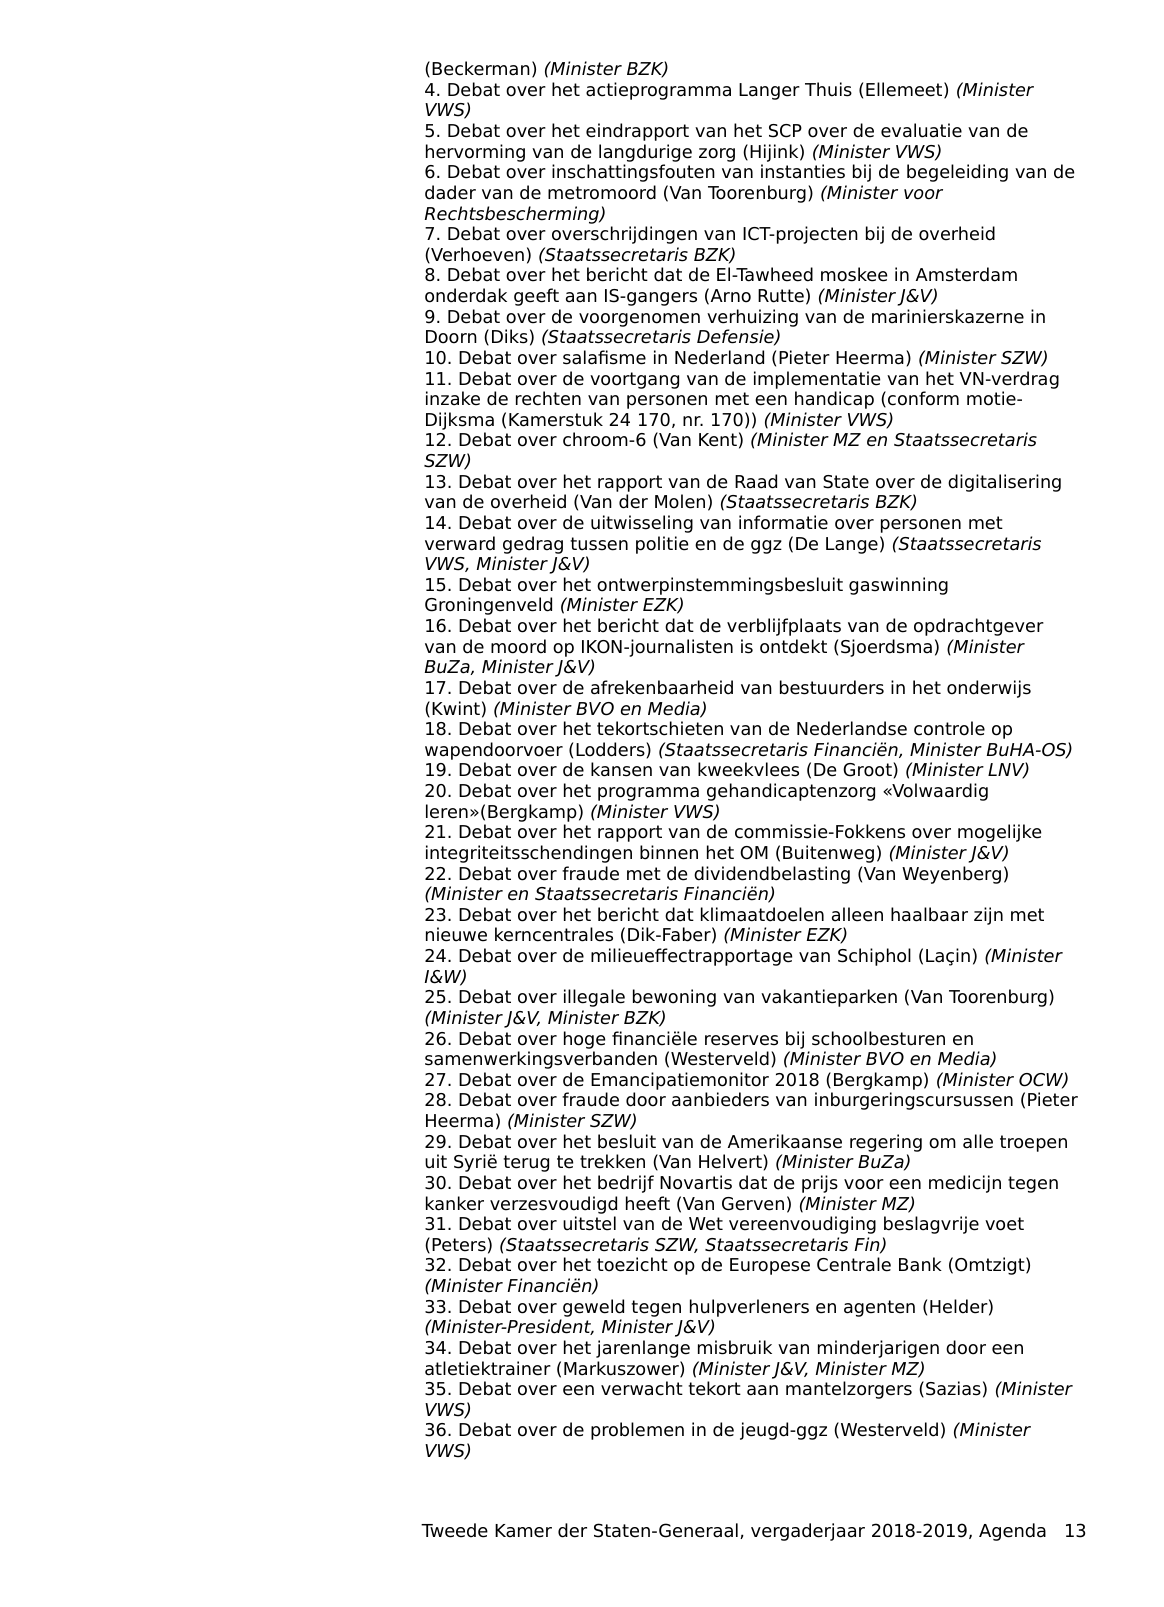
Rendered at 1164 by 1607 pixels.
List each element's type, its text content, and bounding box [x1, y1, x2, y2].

table_cell [401, 472, 418, 513]
table_cell [401, 307, 418, 348]
table_cell [401, 575, 418, 616]
table_cell [77, 1297, 401, 1338]
table_cell [401, 1090, 418, 1132]
table_cell 36. Debat over de problemen in de jeugd-ggz (Westerveld) (Minister VWS) [418, 1420, 1087, 1462]
table_cell [77, 80, 401, 121]
table_cell [401, 121, 418, 162]
table_cell [401, 1255, 418, 1297]
table_cell 16. Debat over het bericht dat de verblijfplaats van de opdrachtgever van de moord op IKON-journalisten is ontdekt (Sjoerdsma) (Minister BuZa, Minister J&V) [418, 616, 1087, 678]
table_cell 25. Debat over illegale bewoning van vakantieparken (Van Toorenburg) (Minister J&V, Minister BZK) [418, 987, 1087, 1028]
table_cell [77, 307, 401, 348]
table_cell 34. Debat over het jarenlange misbruik van minderjarigen door een atletiektrainer (Markuszower) (Minister J&V, Minister MZ) [418, 1338, 1087, 1379]
table_cell [77, 1132, 401, 1173]
table_cell [77, 1070, 401, 1090]
table_cell [77, 1214, 401, 1255]
table_cell [77, 678, 401, 719]
table_cell 23. Debat over het bericht dat klimaatdoelen alleen haalbaar zijn met nieuwe kerncentrales (Dik-Faber) (Minister EZK) [418, 905, 1087, 946]
table_cell 5. Debat over het eindrapport van het SCP over de evaluatie van de hervorming van de langdurige zorg (Hijink) (Minister VWS) [418, 121, 1087, 162]
table_cell [77, 575, 401, 616]
table_cell 7. Debat over overschrijdingen van ICT-projecten bij de overheid (Verhoeven) (Staatssecretaris BZK) [418, 224, 1087, 265]
table_cell [77, 1338, 401, 1379]
table_cell [77, 430, 401, 472]
table_cell [401, 1379, 418, 1420]
table_cell [401, 864, 418, 905]
table_cell [401, 905, 418, 946]
table_cell [77, 781, 401, 822]
table_cell 24. Debat over de milieueffectrapportage van Schiphol (Laçin) (Minister I&W) [418, 946, 1087, 987]
table_cell 21. Debat over het rapport van de commissie-Fokkens over mogelijke integriteitsschendingen binnen het OM (Buitenweg) (Minister J&V) [418, 822, 1087, 863]
table_cell [401, 80, 418, 121]
table_cell 14. Debat over de uitwisseling van informatie over personen met verward gedrag tussen politie en de ggz (De Lange) (Staatssecretaris VWS, Minister J&V) [418, 513, 1087, 575]
table_cell 17. Debat over de afrekenbaarheid van bestuurders in het onderwijs (Kwint) (Minister BVO en Media) [418, 678, 1087, 719]
table_cell [77, 265, 401, 307]
table_cell (Beckerman) (Minister BZK) [418, 59, 1087, 80]
table_cell [77, 987, 401, 1028]
table_cell [401, 59, 418, 80]
table_cell 32. Debat over het toezicht op de Europese Centrale Bank (Omtzigt) (Minister Financiën) [418, 1255, 1087, 1297]
table_cell [77, 513, 401, 575]
table_cell [77, 1379, 401, 1420]
table_cell 6. Debat over inschattingsfouten van instanties bij de begeleiding van de dader van de metromoord (Van Toorenburg) (Minister voor Rechtsbescherming) [418, 162, 1087, 224]
table_cell [401, 224, 418, 265]
table_cell [401, 719, 418, 760]
table_cell [77, 1255, 401, 1297]
table_cell [401, 1173, 418, 1214]
table_cell [401, 781, 418, 822]
table_cell [77, 946, 401, 987]
table_cell [401, 1029, 418, 1070]
table_cell 18. Debat over het tekortschieten van de Nederlandse controle op wapendoorvoer (Lodders) (Staatssecretaris Financiën, Minister BuHA-OS) [418, 719, 1087, 760]
table_cell 33. Debat over geweld tegen hulpverleners en agenten (Helder) (Minister-President, Minister J&V) [418, 1297, 1087, 1338]
table_cell 27. Debat over de Emancipatiemonitor 2018 (Bergkamp) (Minister OCW) [418, 1070, 1087, 1090]
table_cell [77, 369, 401, 430]
table_cell 15. Debat over het ontwerpinstemmingsbesluit gaswinning Groningenveld (Minister EZK) [418, 575, 1087, 616]
table_cell 8. Debat over het bericht dat de El-Tawheed moskee in Amsterdam onderdak geeft aan IS-gangers (Arno Rutte) (Minister J&V) [418, 265, 1087, 307]
table_cell [401, 430, 418, 472]
table_cell 20. Debat over het programma gehandicaptenzorg «Volwaardig leren»(Bergkamp) (Minister VWS) [418, 781, 1087, 822]
table_cell [77, 1173, 401, 1214]
table_cell 29. Debat over het besluit van de Amerikaanse regering om alle troepen uit Syrië terug te trekken (Van Helvert) (Minister BuZa) [418, 1132, 1087, 1173]
table_cell [401, 1297, 418, 1338]
table_cell 11. Debat over de voortgang van de implementatie van het VN-verdrag inzake de rechten van personen met een handicap (conform motie-Dijksma (Kamerstuk 24 170, nr. 170)) (Minister VWS) [418, 369, 1087, 430]
table_cell [77, 864, 401, 905]
table_cell [401, 760, 418, 781]
table_cell [401, 1070, 418, 1090]
table_cell [401, 616, 418, 678]
table_cell 4. Debat over het actieprogramma Langer Thuis (Ellemeet) (Minister VWS) [418, 80, 1087, 121]
table_cell [401, 946, 418, 987]
table_cell 10. Debat over salafisme in Nederland (Pieter Heerma) (Minister SZW) [418, 348, 1087, 368]
table_cell 22. Debat over fraude met de dividendbelasting (Van Weyenberg) (Minister en Staatssecretaris Financiën) [418, 864, 1087, 905]
table_cell [77, 719, 401, 760]
table_cell [401, 1338, 418, 1379]
table_cell 35. Debat over een verwacht tekort aan mantelzorgers (Sazias) (Minister VWS) [418, 1379, 1087, 1420]
table_cell [77, 1090, 401, 1132]
table_cell [77, 1029, 401, 1070]
table_cell 30. Debat over het bedrijf Novartis dat de prijs voor een medicijn tegen kanker verzesvoudigd heeft (Van Gerven) (Minister MZ) [418, 1173, 1087, 1214]
table_cell [77, 1420, 401, 1462]
table_cell 12. Debat over chroom-6 (Van Kent) (Minister MZ en Staatssecretaris SZW) [418, 430, 1087, 472]
table_cell [401, 1420, 418, 1462]
table_cell [401, 348, 418, 368]
table_cell 9. Debat over de voorgenomen verhuizing van de marinierskazerne in Doorn (Diks) (Staatssecretaris Defensie) [418, 307, 1087, 348]
table_cell 26. Debat over hoge financiële reserves bij schoolbesturen en samenwerkingsverbanden (Westerveld) (Minister BVO en Media) [418, 1029, 1087, 1070]
table_cell [401, 369, 418, 430]
table_cell [77, 59, 401, 80]
table_cell [77, 348, 401, 368]
table_cell [77, 905, 401, 946]
table_cell [401, 1214, 418, 1255]
table_cell [77, 162, 401, 224]
table_cell [401, 265, 418, 307]
table_cell [77, 224, 401, 265]
table_cell 28. Debat over fraude door aanbieders van inburgeringscursussen (Pieter Heerma) (Minister SZW) [418, 1090, 1087, 1132]
table_cell [77, 472, 401, 513]
table_cell [77, 121, 401, 162]
table_cell [401, 987, 418, 1028]
table_cell 19. Debat over de kansen van kweekvlees (De Groot) (Minister LNV) [418, 760, 1087, 781]
table_cell [77, 616, 401, 678]
table_cell [401, 513, 418, 575]
table_cell [401, 162, 418, 224]
table_cell [77, 822, 401, 863]
table_cell [401, 822, 418, 863]
table_cell 13. Debat over het rapport van de Raad van State over de digitalisering van de overheid (Van der Molen) (Staatssecretaris BZK) [418, 472, 1087, 513]
table_cell 31. Debat over uitstel van de Wet vereenvoudiging beslagvrije voet (Peters) (Staatssecretaris SZW, Staatssecretaris Fin) [418, 1214, 1087, 1255]
table_cell [401, 678, 418, 719]
table_cell [77, 760, 401, 781]
table_cell [401, 1132, 418, 1173]
